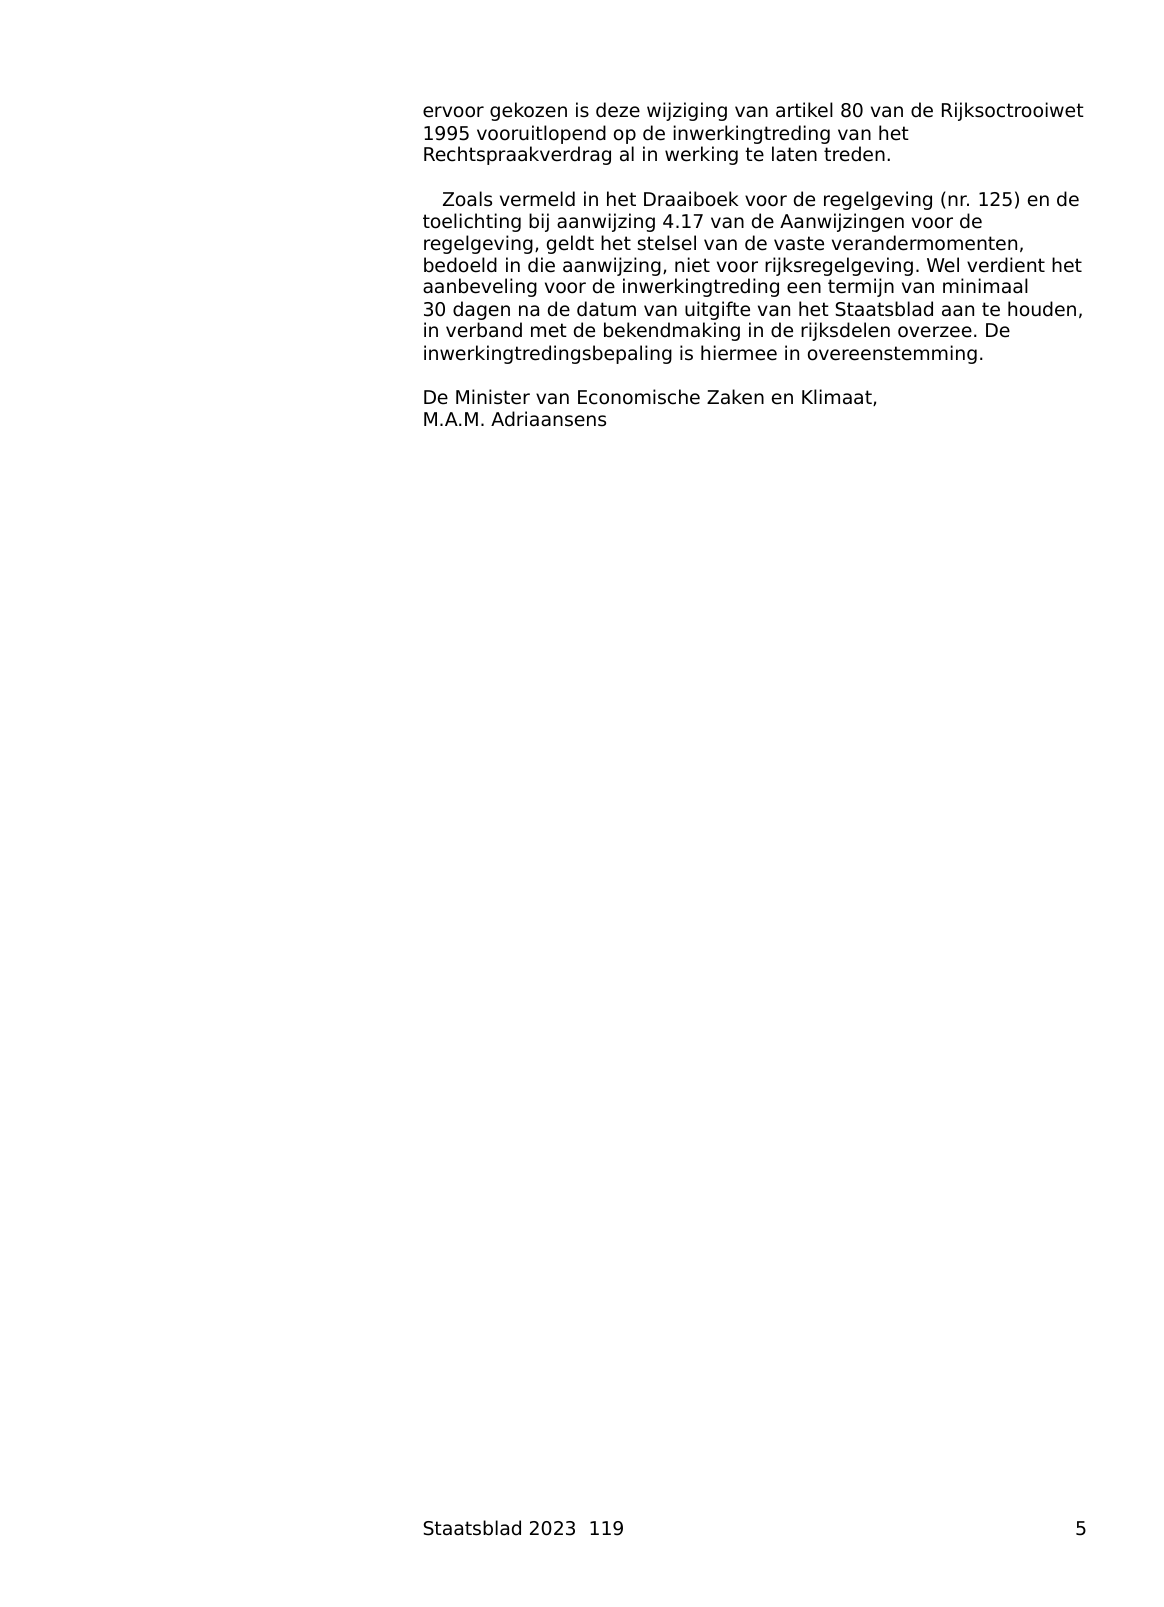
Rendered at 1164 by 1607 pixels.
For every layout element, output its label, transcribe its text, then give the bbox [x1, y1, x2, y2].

text ervoor gekozen is deze wijziging van artikel 80 van de Rijksoctrooiwet 1995 vooruitlopend op de inwerkingtreding van het Rechtspraakverdrag al in werking te laten treden. [422, 100, 1087, 166]
text De Minister van Economische Zaken en Klimaat, M.A.M. Adriaansens [422, 387, 1087, 431]
text Zoals vermeld in het Draaiboek voor de regelgeving (nr. 125) en de toelichting bij aanwijzing 4.17 van de Aanwijzingen voor de regelgeving, geldt het stelsel van de vaste verandermomenten, bedoeld in die aanwijzing, niet voor rijksregelgeving. Wel verdient het aanbeveling voor de inwerkingtreding een termijn van minimaal 30 dagen na de datum van uitgifte van het Staatsblad aan te houden, in verband met de bekendmaking in de rijksdelen overzee. De inwerkingtredingsbepaling is hiermee in overeenstemming. [422, 188, 1087, 364]
